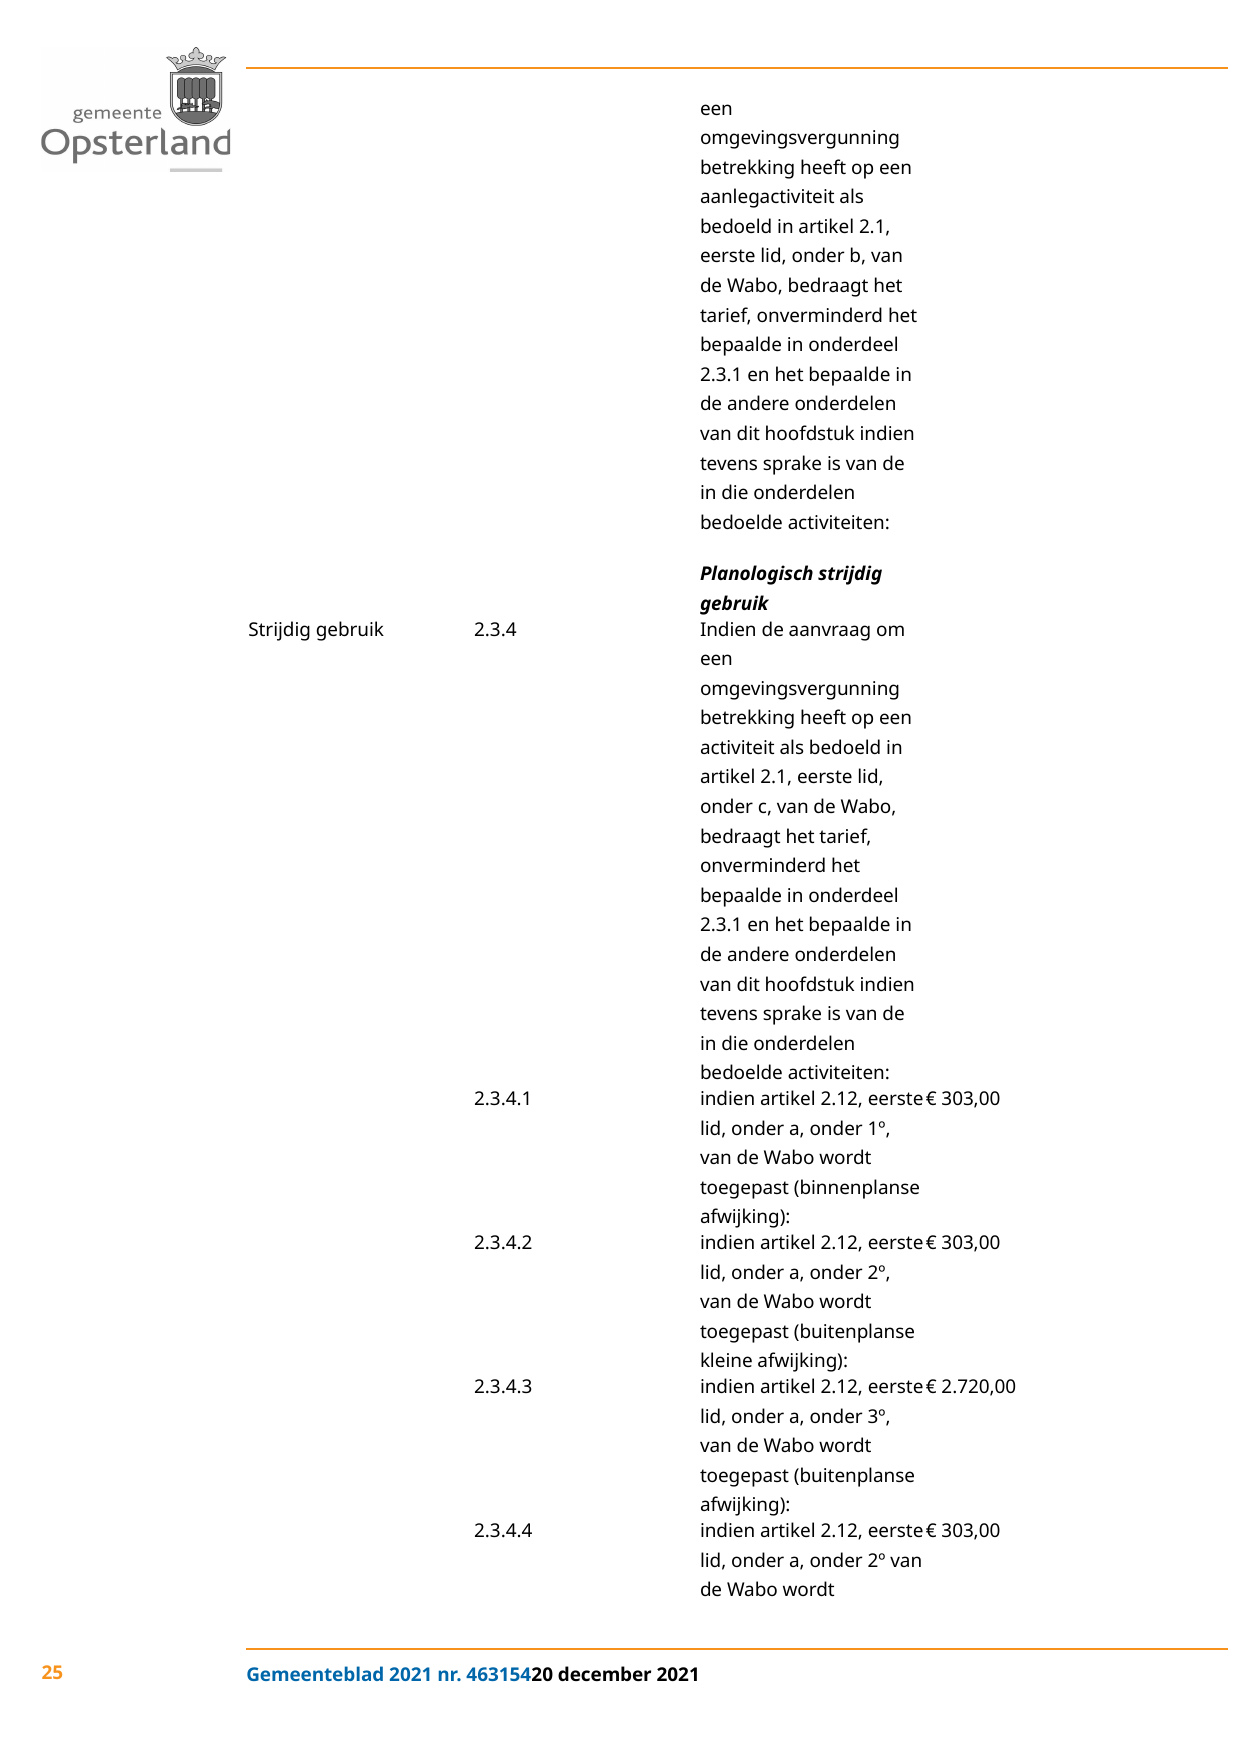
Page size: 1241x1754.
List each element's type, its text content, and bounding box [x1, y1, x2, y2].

table_cell indien artikel 2.12, eerste lid, onder a, onder 2º, van de Wabo wordt toegepast (buitenplanse kleine afwijking): [700, 1229, 926, 1373]
table_cell [700, 535, 926, 560]
table_cell Indien de aanvraag om een omgevingsvergunning betrekking heeft op een activiteit als bedoeld in artikel 2.1, eerste lid, onder c, van de Wabo, bedraagt het tarief, onverminderd het bepaalde in onderdeel 2.3.1 en het bepaalde in de andere onderdelen van dit hoofdstuk indien tevens sprake is van de in die onderdelen bedoelde activiteiten: [700, 616, 926, 1085]
table_cell € 303,00 [926, 1518, 1152, 1602]
table_cell [926, 535, 1152, 560]
table_cell [248, 95, 474, 535]
table_cell 2.3.4.2 [474, 1229, 700, 1373]
table_cell [926, 616, 1152, 1085]
table_cell [474, 535, 700, 560]
table_cell een omgevingsvergunning betrekking heeft op een aanlegactiviteit als bedoeld in artikel 2.1, eerste lid, onder b, van de Wabo, bedraagt het tarief, onverminderd het bepaalde in onderdeel 2.3.1 en het bepaalde in de andere onderdelen van dit hoofdstuk indien tevens sprake is van de in die onderdelen bedoelde activiteiten: [700, 95, 926, 535]
table_cell [248, 1518, 474, 1602]
picture [41, 47, 231, 172]
table_cell Planologisch strijdig gebruik [700, 560, 926, 616]
table_cell [248, 560, 474, 616]
table_cell Strijdig gebruik [248, 616, 474, 1085]
table_cell [248, 1085, 474, 1229]
table_cell 2.3.4.1 [474, 1085, 700, 1229]
table_cell [474, 560, 700, 616]
table_cell 2.3.4.3 [474, 1373, 700, 1517]
table_cell [248, 535, 474, 560]
table_cell indien artikel 2.12, eerste lid, onder a, onder 2º van de Wabo wordt [700, 1518, 926, 1602]
table_cell € 303,00 [926, 1229, 1152, 1373]
table_cell indien artikel 2.12, eerste lid, onder a, onder 3º, van de Wabo wordt toegepast (buitenplanse afwijking): [700, 1373, 926, 1517]
table_cell [926, 95, 1152, 535]
table_cell [926, 560, 1152, 616]
table_cell € 303,00 [926, 1085, 1152, 1229]
table_cell [248, 1373, 474, 1517]
table_cell indien artikel 2.12, eerste lid, onder a, onder 1º, van de Wabo wordt toegepast (binnenplanse afwijking): [700, 1085, 926, 1229]
table_cell € 2.720,00 [926, 1373, 1152, 1517]
table_cell 2.3.4.4 [474, 1518, 700, 1602]
table_cell 2.3.4 [474, 616, 700, 1085]
table_cell [248, 1229, 474, 1373]
table_cell [474, 95, 700, 535]
